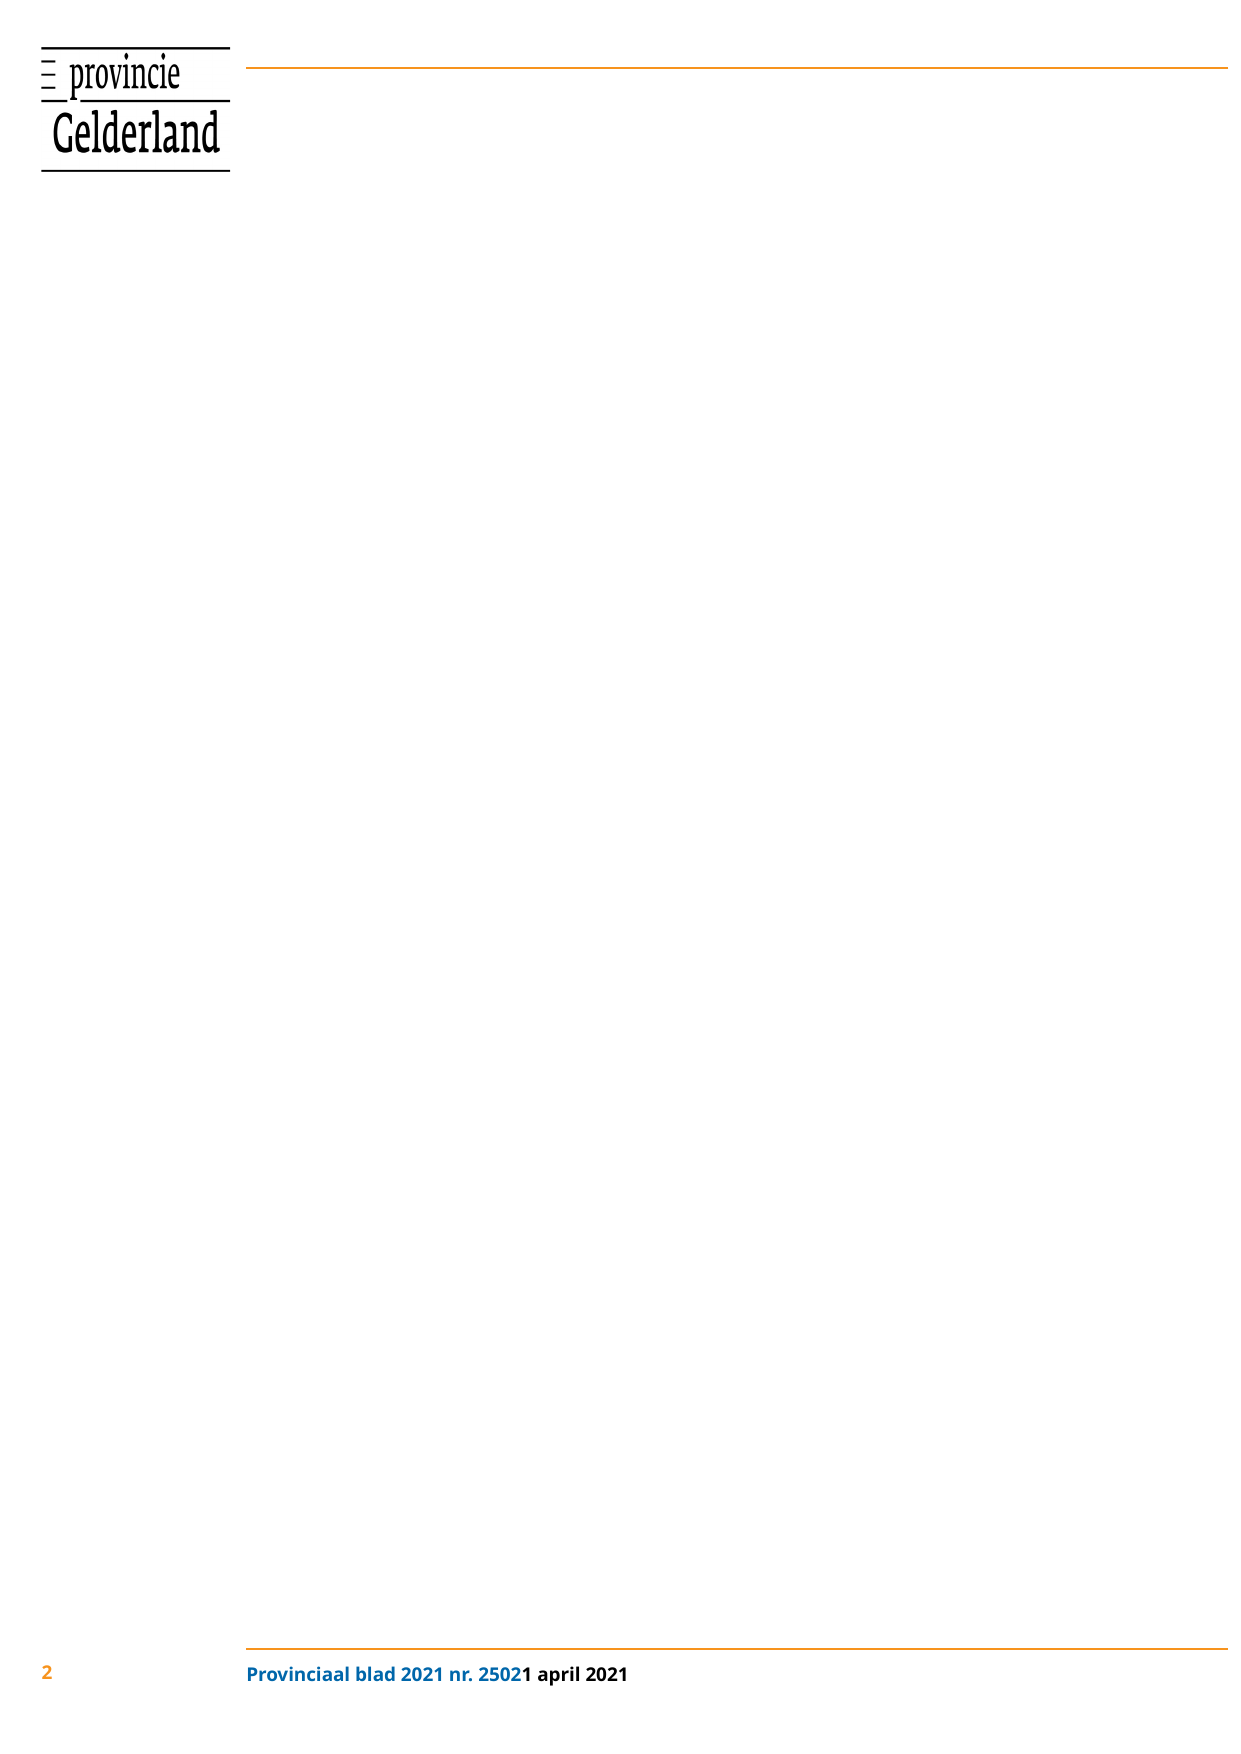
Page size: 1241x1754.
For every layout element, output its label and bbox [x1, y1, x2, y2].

picture [41, 47, 231, 172]
